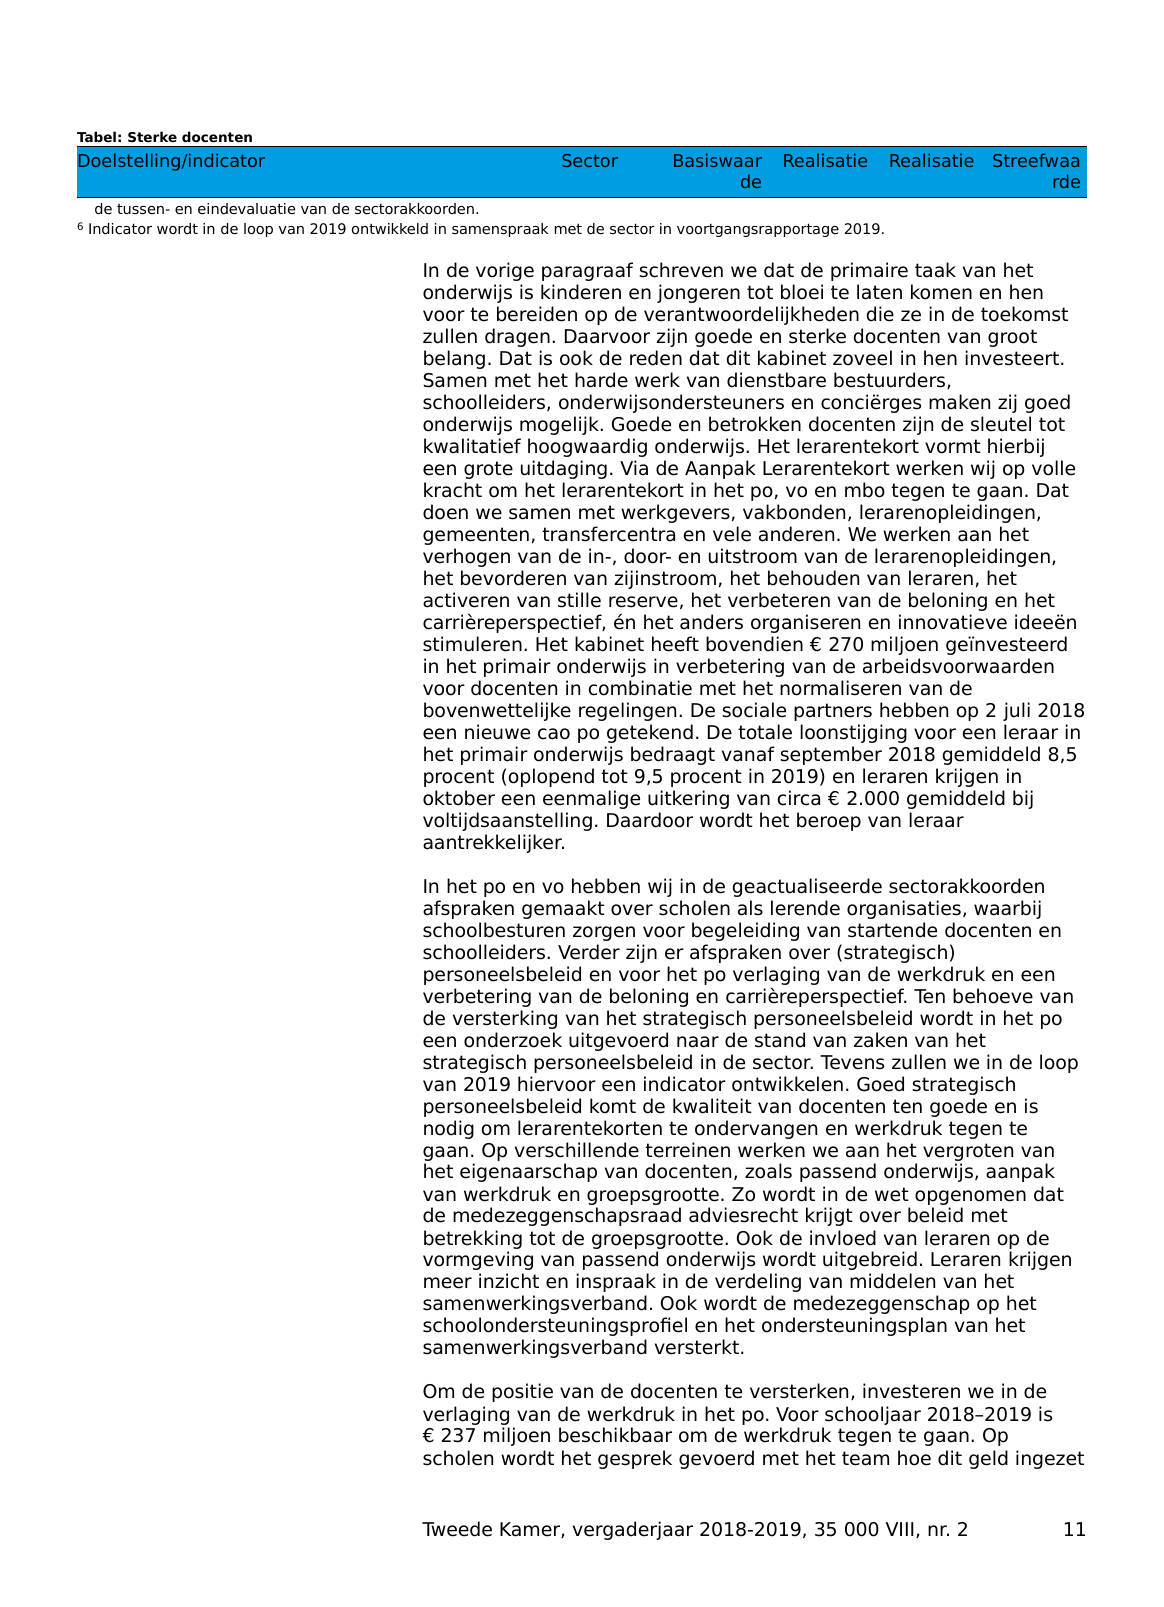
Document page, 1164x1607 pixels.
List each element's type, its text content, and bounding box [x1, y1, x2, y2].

text Om de positie van de docenten te versterken, investeren we in de verlaging van de werkdruk in het po. Voor schooljaar 2018–2019 is € 237 miljoen beschikbaar om de werkdruk tegen te gaan. Op scholen wordt het gesprek gevoerd met het team hoe dit geld ingezet [422, 1381, 1087, 1469]
text In de vorige paragraaf schreven we dat de primaire taak van het onderwijs is kinderen en jongeren tot bloei te laten komen en hen voor te bereiden op de verantwoordelijkheden die ze in de toekomst zullen dragen. Daarvoor zijn goede en sterke docenten van groot belang. Dat is ook de reden dat dit kabinet zoveel in hen investeert. Samen met het harde werk van dienstbare bestuurders, schoolleiders, onderwijsondersteuners en conciërges maken zij goed onderwijs mogelijk. Goede en betrokken docenten zijn de sleutel tot kwalitatief hoogwaardig onderwijs. Het lerarentekort vormt hierbij een grote uitdaging. Via de Aanpak Lerarentekort werken wij op volle kracht om het lerarentekort in het po, vo en mbo tegen te gaan. Dat doen we samen met werkgevers, vakbonden, lerarenopleidingen, gemeenten, transfercentra en vele anderen. We werken aan het verhogen van de in-, door- en uitstroom van de lerarenopleidingen, het bevorderen van zijinstroom, het behouden van leraren, het activeren van stille reserve, het verbeteren van de beloning en het carrièreperspectief, én het anders organiseren en innovatieve ideeën stimuleren. Het kabinet heeft bovendien € 270 miljoen geïnvesteerd in het primair onderwijs in verbetering van de arbeidsvoorwaarden voor docenten in combinatie met het normaliseren van de bovenwettelijke regelingen. De sociale partners hebben op 2 juli 2018 een nieuwe cao po getekend. De totale loonstijging voor een leraar in het primair onderwijs bedraagt vanaf september 2018 gemiddeld 8,5 procent (oplopend tot 9,5 procent in 2019) en leraren krijgen in oktober een eenmalige uitkering van circa € 2.000 gemiddeld bij voltijdsaanstelling. Daardoor wordt het beroep van leraar aantrekkelijker. [422, 260, 1087, 853]
table_cell Basiswaarde [661, 147, 768, 197]
table_header Tabel: Sterke docenten [77, 130, 1087, 146]
table_cell Streefwaarde [980, 147, 1087, 197]
table_cell de tussen- en eindevaluatie van de sectorakkoorden. 6 Indicator wordt in de loop van 2019 ontwikkeld in samenspraak met de sector in voortgangsrapportage 2019. [77, 198, 1087, 238]
table_cell Sector [555, 147, 661, 197]
text In het po en vo hebben wij in de geactualiseerde sectorakkoorden afspraken gemaakt over scholen als lerende organisaties, waarbij schoolbesturen zorgen voor begeleiding van startende docenten en schoolleiders. Verder zijn er afspraken over (strategisch) personeelsbeleid en voor het po verlaging van de werkdruk en een verbetering van de beloning en carrièreperspectief. Ten behoeve van de versterking van het strategisch personeelsbeleid wordt in het po een onderzoek uitgevoerd naar de stand van zaken van het strategisch personeelsbeleid in de sector. Tevens zullen we in de loop van 2019 hiervoor een indicator ontwikkelen. Goed strategisch personeelsbeleid komt de kwaliteit van docenten ten goede en is nodig om lerarentekorten te ondervangen en werkdruk tegen te gaan. Op verschillende terreinen werken we aan het vergroten van het eigenaarschap van docenten, zoals passend onderwijs, aanpak van werkdruk en groepsgrootte. Zo wordt in de wet opgenomen dat de medezeggenschapsraad adviesrecht krijgt over beleid met betrekking tot de groepsgrootte. Ook de invloed van leraren op de vormgeving van passend onderwijs wordt uitgebreid. Leraren krijgen meer inzicht en inspraak in de verdeling van middelen van het samenwerkingsverband. Ook wordt de medezeggenschap op het schoolondersteuningsprofiel en het ondersteuningsplan van het samenwerkingsverband versterkt. [422, 876, 1087, 1359]
table_cell Doelstelling/indicator [77, 147, 555, 197]
table_cell Realisatie [874, 147, 980, 197]
table_cell Realisatie [768, 147, 874, 197]
